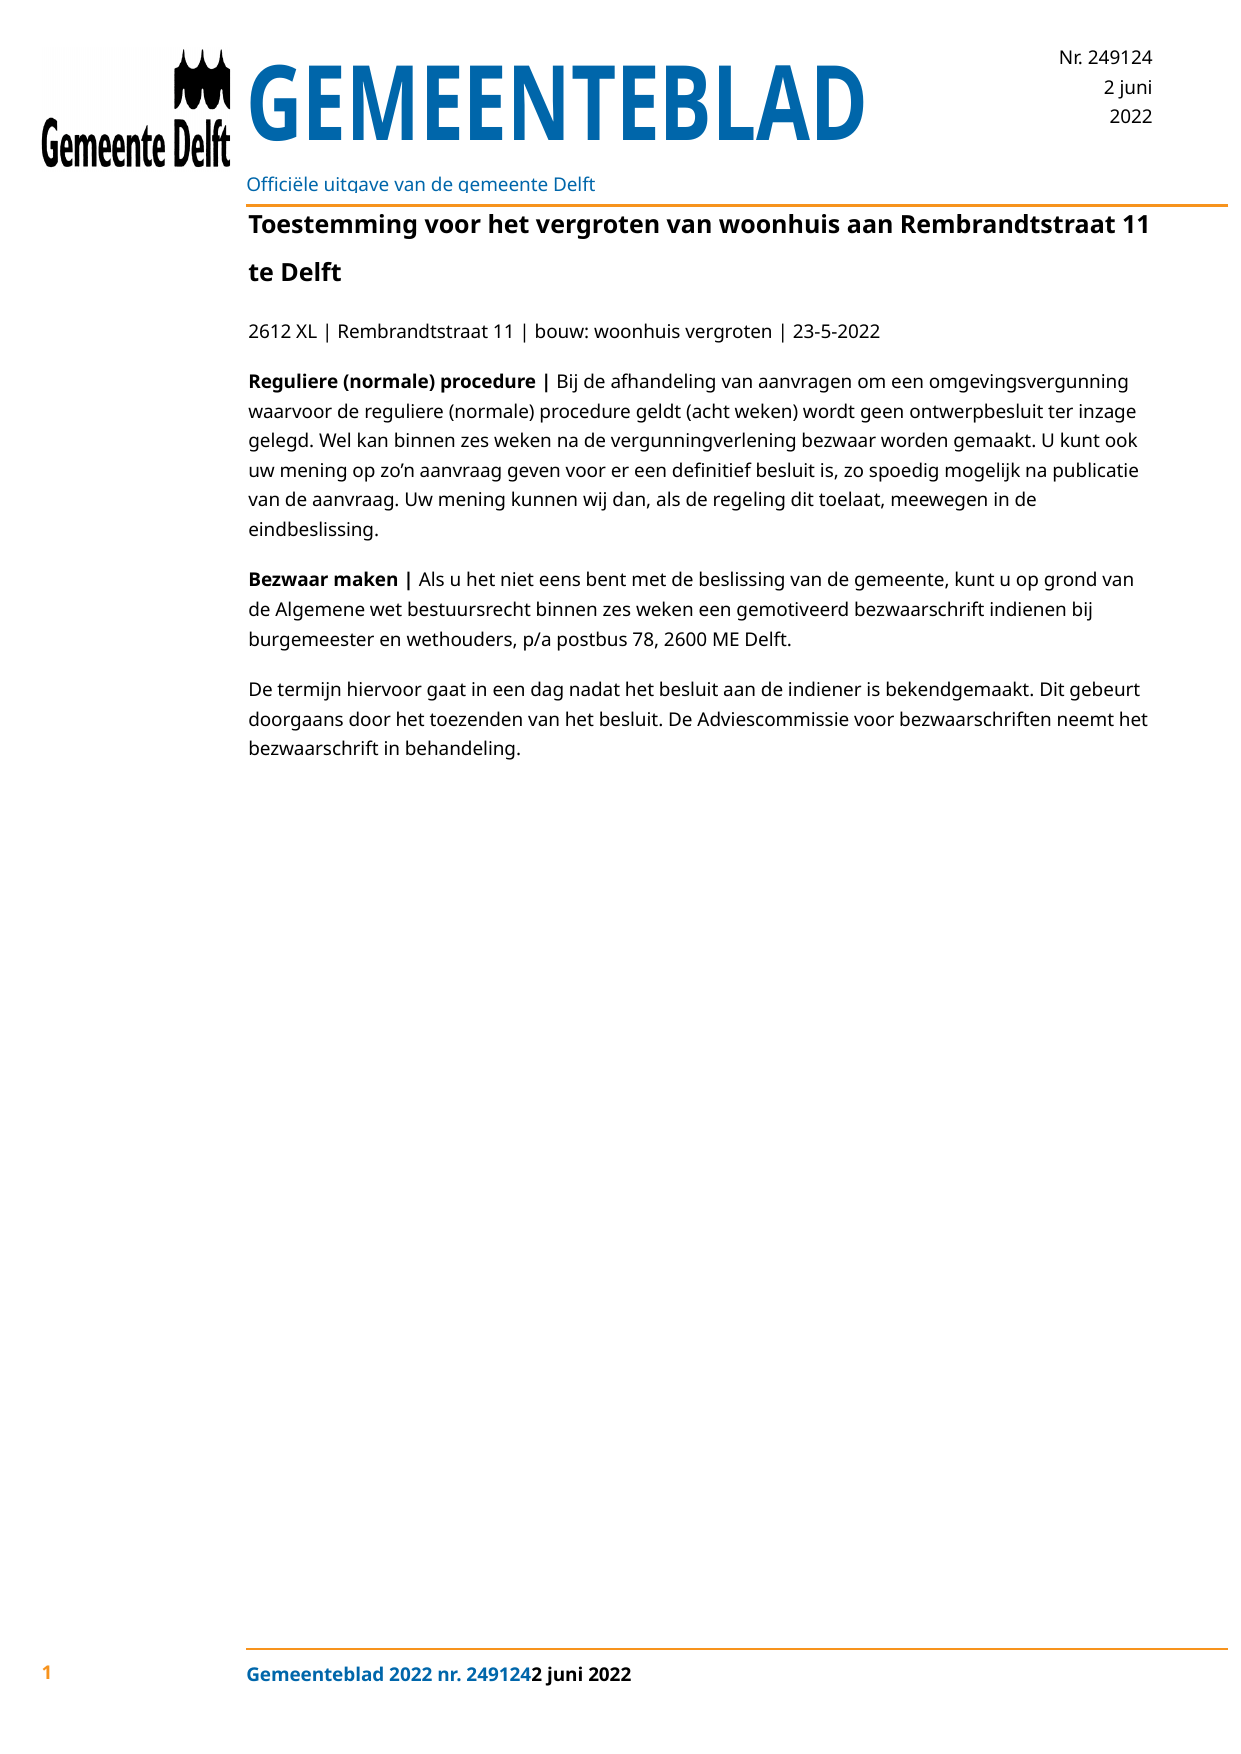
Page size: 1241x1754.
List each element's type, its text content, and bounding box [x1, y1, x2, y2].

text 2612 XL | Rembrandtstraat 11 | bouw: woonhuis vergroten | 23-5-2022 [248, 318, 1152, 344]
picture [41, 47, 231, 172]
text Toestemming voor het vergroten van woonhuis aan Rembrandtstraat 11 te Delft [248, 207, 1152, 288]
text De termijn hiervoor gaat in een dag nadat het besluit aan de indiener is bekendgemaakt. Dit gebeurt doorgaans door het toezenden van het besluit. De Adviescommissie voor bezwaarschriften neemt het bezwaarschrift in behandeling. [248, 676, 1152, 761]
text Bezwaar maken | Als u het niet eens bent met de beslissing van de gemeente, kunt u op grond van de Algemene wet bestuursrecht binnen zes weken een gemotiveerd bezwaarschrift indienen bij burgemeester en wethouders, p/a postbus 78, 2600 ME Delft. [248, 567, 1152, 652]
text Reguliere (normale) procedure | Bij de afhandeling van aanvragen om een omgevingsvergunning waarvoor de reguliere (normale) procedure geldt (acht weken) wordt geen ontwerpbesluit ter inzage gelegd. Wel kan binnen zes weken na de vergunningverlening bezwaar worden gemaakt. U kunt ook uw mening op zo’n aanvraag geven voor er een definitief besluit is, zo spoedig mogelijk na publicatie van de aanvraag. Uw mening kunnen wij dan, als de regeling dit toelaat, meewegen in de eindbeslissing. [248, 368, 1152, 542]
